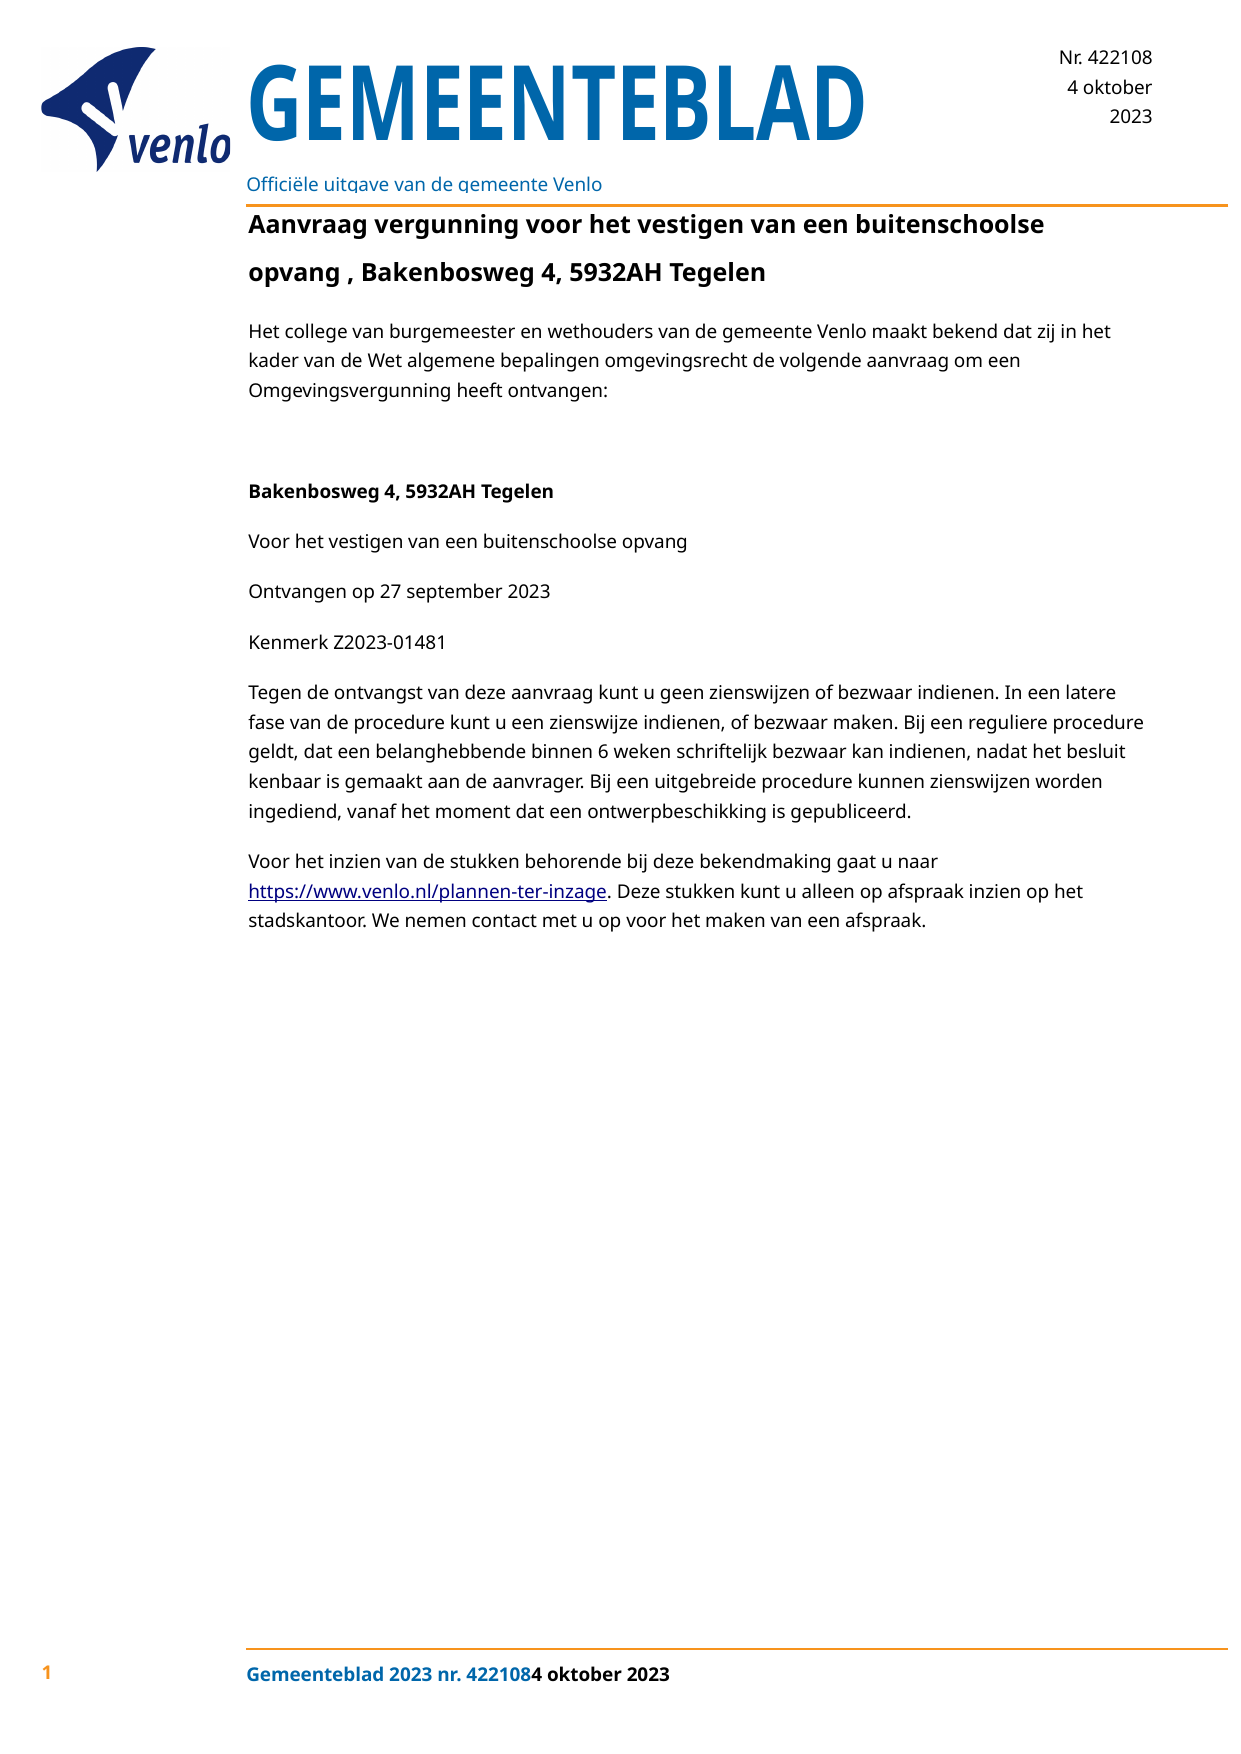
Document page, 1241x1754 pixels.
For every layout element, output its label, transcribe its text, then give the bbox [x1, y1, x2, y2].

text Voor het inzien van de stukken behorende bij deze bekendmaking gaat u naar https://www.venlo.nl/plannen-ter-inzage. Deze stukken kunt u alleen op afspraak inzien op het stadskantoor. We nemen contact met u op voor het maken van een afspraak. [248, 848, 1152, 933]
text Kenmerk Z2023-01481 [248, 629, 1152, 655]
text Aanvraag vergunning voor het vestigen van een buitenschoolse opvang , Bakenbosweg 4, 5932AH Tegelen [248, 207, 1152, 288]
text Ontvangen op 27 september 2023 [248, 579, 1152, 604]
text Tegen de ontvangst van deze aanvraag kunt u geen zienswijzen of bezwaar indienen. In een latere fase van de procedure kunt u een zienswijze indienen, of bezwaar maken. Bij een reguliere procedure geldt, dat een belanghebbende binnen 6 weken schriftelijk bezwaar kan indienen, nadat het besluit kenbaar is gemaakt aan de aanvrager. Bij een uitgebreide procedure kunnen zienswijzen worden ingediend, vanaf het moment dat een ontwerpbeschikking is gepubliceerd. [248, 679, 1152, 824]
picture [41, 47, 231, 172]
text Bakenbosweg 4, 5932AH Tegelen [248, 478, 1152, 504]
text Voor het vestigen van een buitenschoolse opvang [248, 528, 1152, 554]
text Het college van burgemeester en wethouders van de gemeente Venlo maakt bekend dat zij in het kader van de Wet algemene bepalingen omgevingsrecht de volgende aanvraag om een Omgevingsvergunning heeft ontvangen: [248, 318, 1152, 403]
